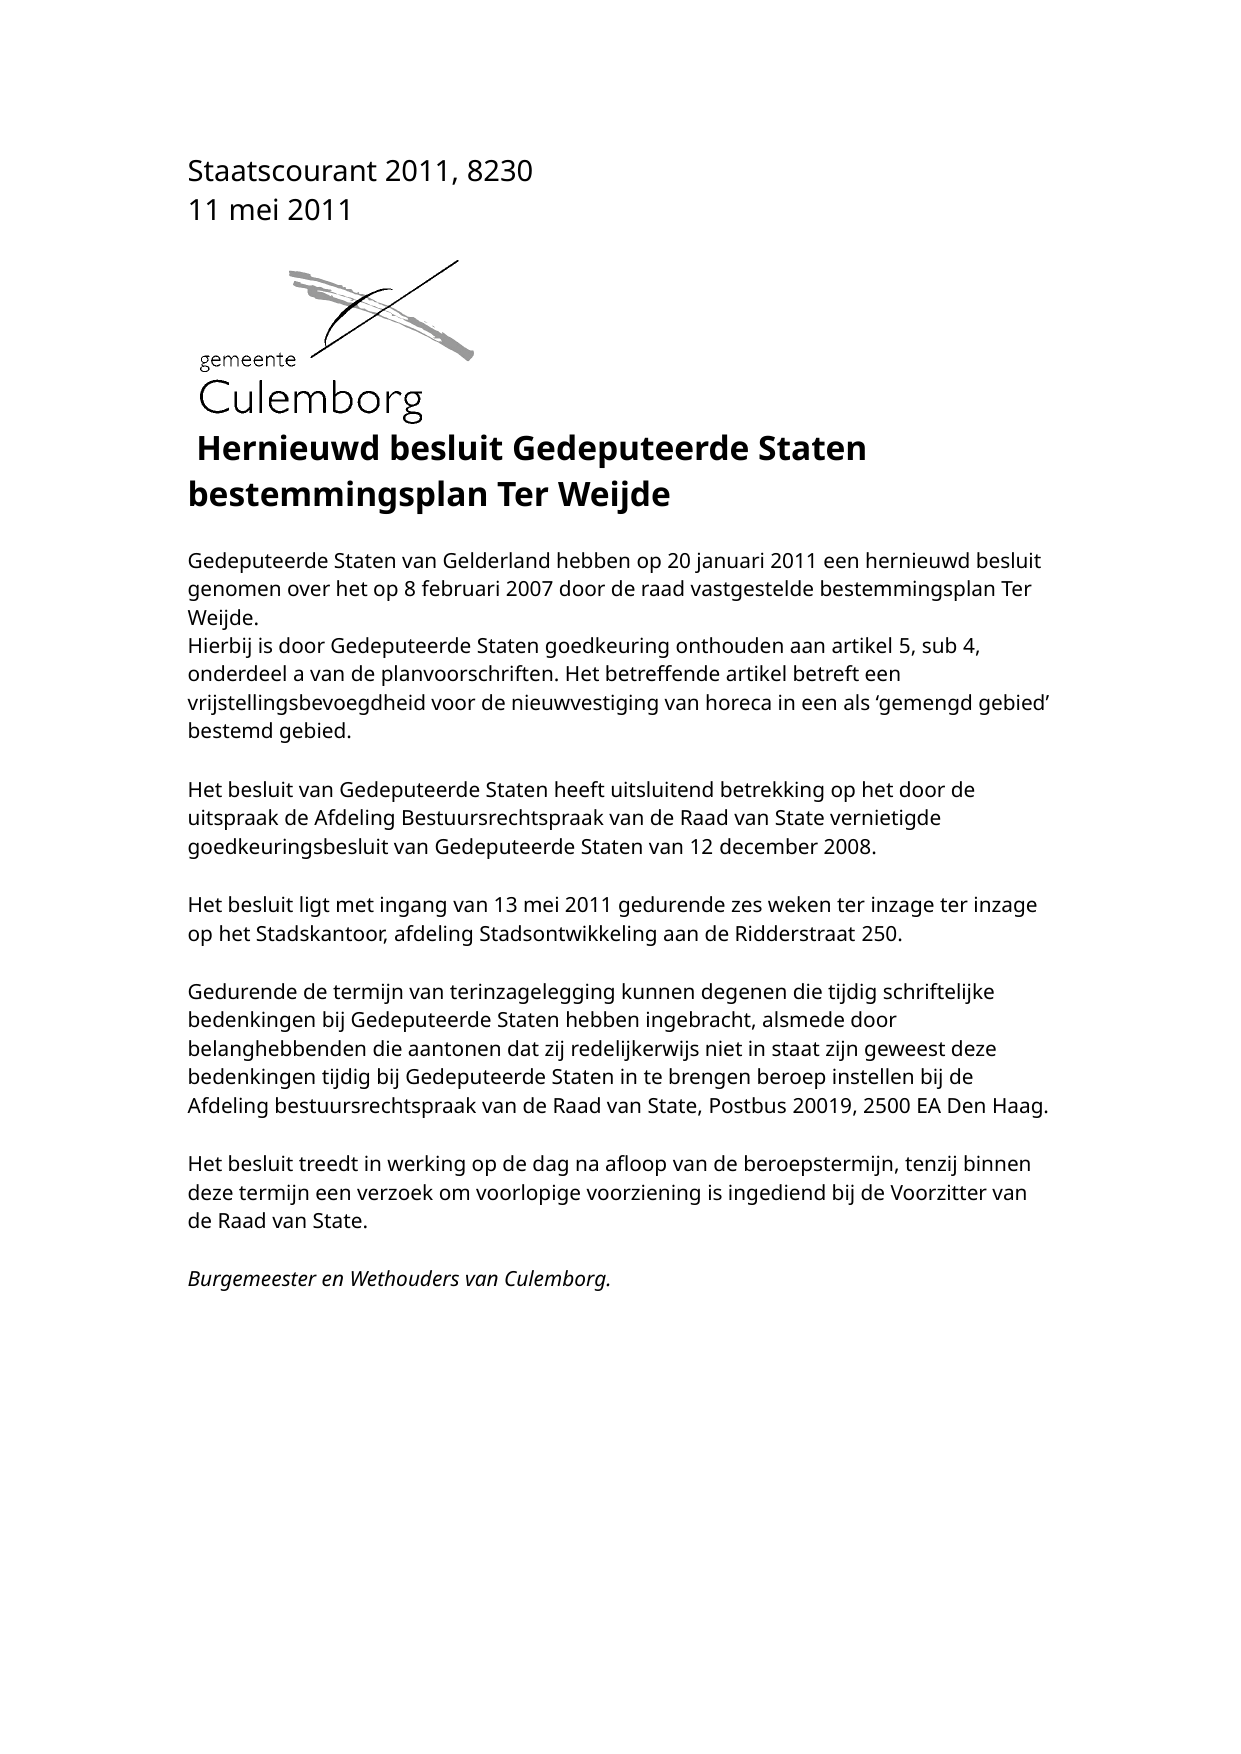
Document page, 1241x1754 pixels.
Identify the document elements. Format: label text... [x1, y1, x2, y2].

text Het besluit ligt met ingang van 13 mei 2011 gedurende zes weken ter inzage ter inzage op het Stadskantoor, afdeling Stadsontwikkeling aan de Ridderstraat 250. [187, 890, 1053, 947]
text Gedeputeerde Staten van Gelderland hebben op 20 januari 2011 een hernieuwd besluit genomen over het op 8 februari 2007 door de raad vastgestelde bestemmingsplan Ter Weijde. [187, 546, 1053, 631]
text Staatscourant 2011, 8230 [187, 150, 1053, 190]
text 11 mei 2011 [187, 190, 1053, 229]
text Burgemeester en Wethouders van Culemborg. [187, 1264, 1053, 1293]
picture [187, 258, 484, 425]
text Hierbij is door Gedeputeerde Staten goedkeuring onthouden aan artikel 5, sub 4, onderdeel a van de planvoorschriften. Het betreffende artikel betreft een vrijstellingsbevoegdheid voor de nieuwvestiging van horeca in een als ‘gemengd gebied’ bestemd gebied. [187, 631, 1053, 745]
text Het besluit van Gedeputeerde Staten heeft uitsluitend betrekking op het door de uitspraak de Afdeling Bestuursrechtspraak van de Raad van State vernietigde goedkeuringsbesluit van Gedeputeerde Staten van 12 december 2008. [187, 775, 1053, 860]
text Gedurende de termijn van terinzagelegging kunnen degenen die tijdig schriftelijke bedenkingen bij Gedeputeerde Staten hebben ingebracht, alsmede door belanghebbenden die aantonen dat zij redelijkerwijs niet in staat zijn geweest deze bedenkingen tijdig bij Gedeputeerde Staten in te brengen beroep instellen bij de Afdeling bestuursrechtspraak van de Raad van State, Postbus 20019, 2500 EA Den Haag. [187, 977, 1053, 1119]
subtitle Hernieuwd besluit Gedeputeerde Staten bestemmingsplan Ter Weijde [187, 271, 1053, 516]
text Het besluit treedt in werking op de dag na afloop van de beroepstermijn, tenzij binnen deze termijn een verzoek om voorlopige voorziening is ingediend bij de Voorzitter van de Raad van State. [187, 1149, 1053, 1234]
